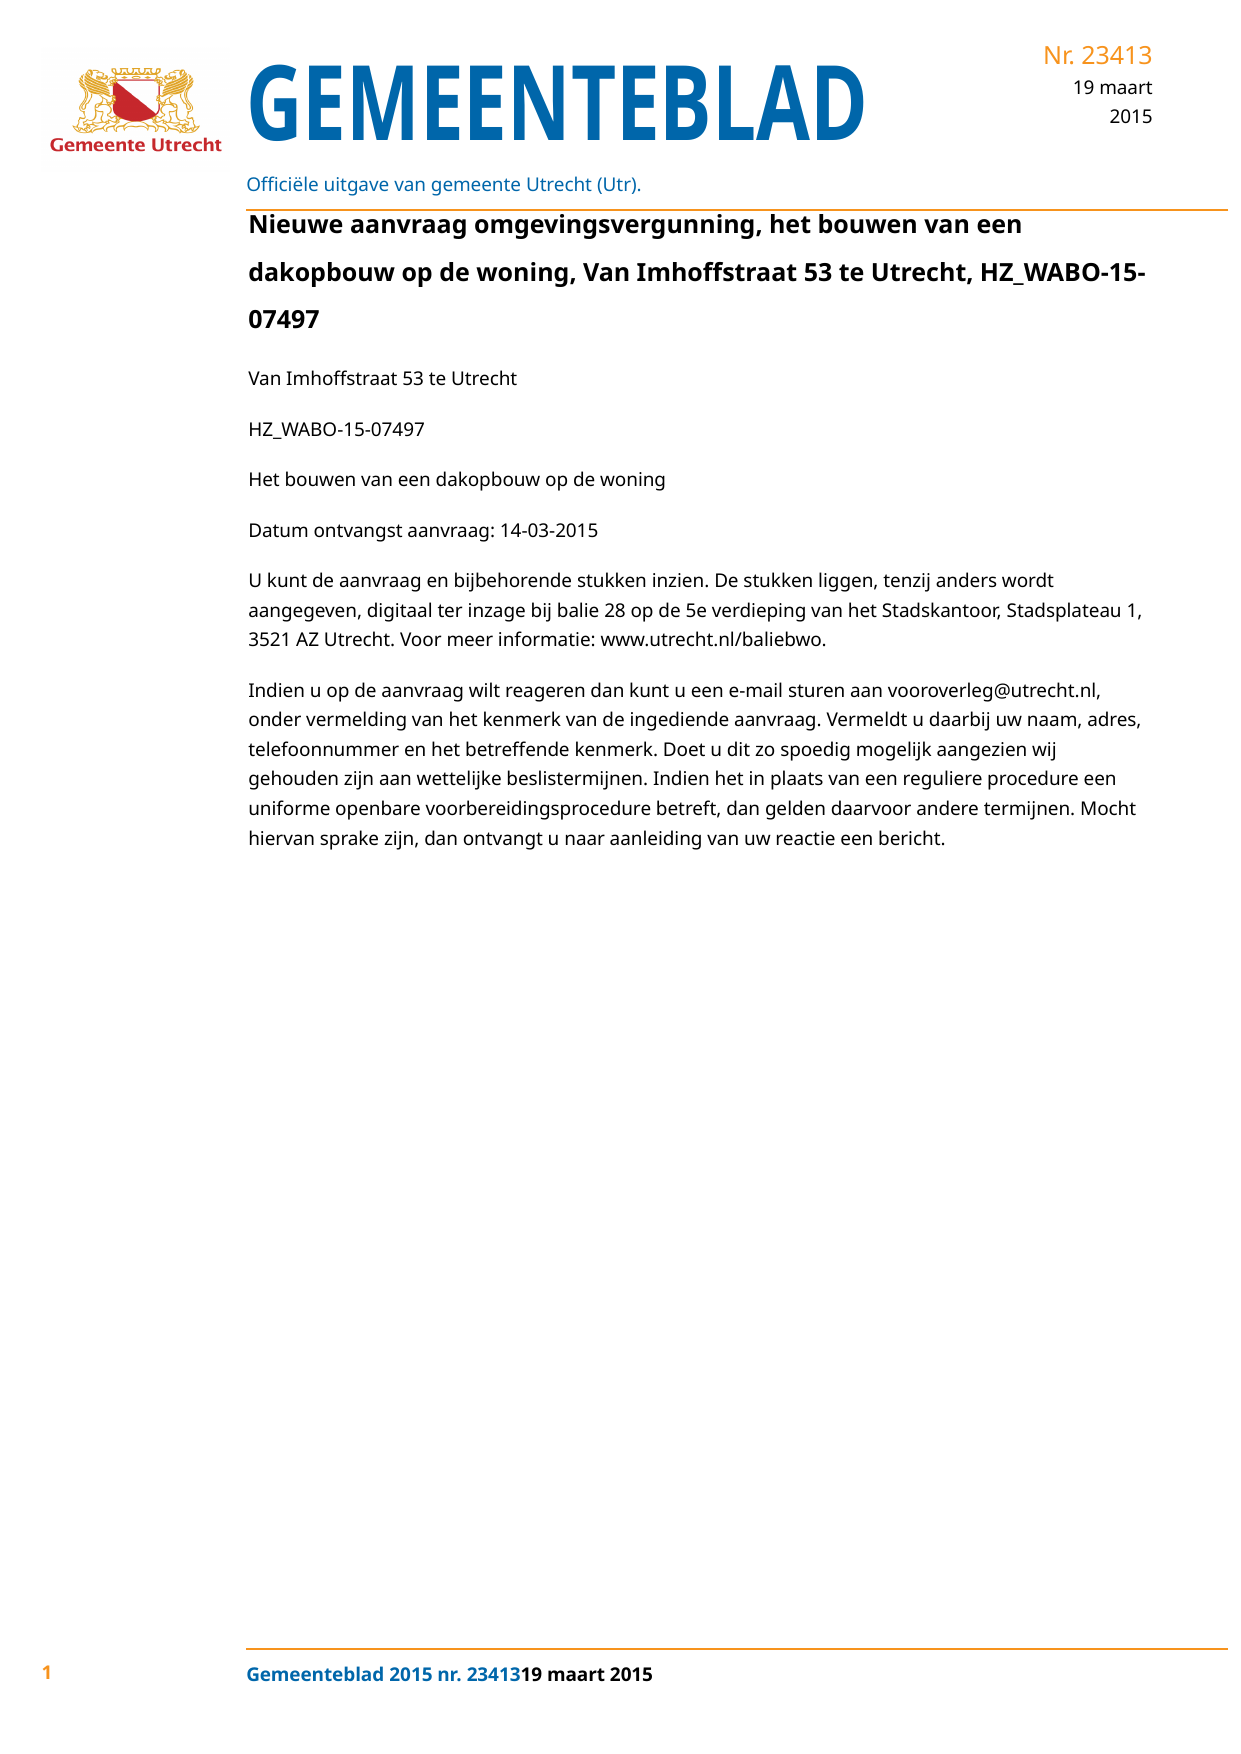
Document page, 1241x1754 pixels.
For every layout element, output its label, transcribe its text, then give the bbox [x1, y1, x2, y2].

text Indien u op de aanvraag wilt reageren dan kunt u een e-mail sturen aan vooroverleg@utrecht.nl, onder vermelding van het kenmerk van de ingediende aanvraag. Vermeldt u daarbij uw naam, adres, telefoonnummer en het betreffende kenmerk. Doet u dit zo spoedig mogelijk aangezien wij gehouden zijn aan wettelijke beslistermijnen. Indien het in plaats van een reguliere procedure een uniforme openbare voorbereidingsprocedure betreft, dan gelden daarvoor andere termijnen. Mocht hiervan sprake zijn, dan ontvangt u naar aanleiding van uw reactie een bericht. [248, 677, 1152, 850]
text Het bouwen van een dakopbouw op de woning [248, 466, 1152, 492]
text Nieuwe aanvraag omgevingsvergunning, het bouwen van een dakopbouw op de woning, Van Imhoffstraat 53 te Utrecht, HZ_WABO-15-07497 [248, 211, 1152, 336]
picture [41, 47, 231, 172]
text Van Imhoffstraat 53 te Utrecht [248, 366, 1152, 391]
text HZ_WABO-15-07497 [248, 416, 1152, 442]
text U kunt de aanvraag en bijbehorende stukken inzien. De stukken liggen, tenzij anders wordt aangegeven, digitaal ter inzage bij balie 28 op de 5e verdieping van het Stadskantoor, Stadsplateau 1, 3521 AZ Utrecht. Voor meer informatie: www.utrecht.nl/baliebwo. [248, 567, 1152, 652]
text Datum ontvangst aanvraag: 14-03-2015 [248, 517, 1152, 542]
